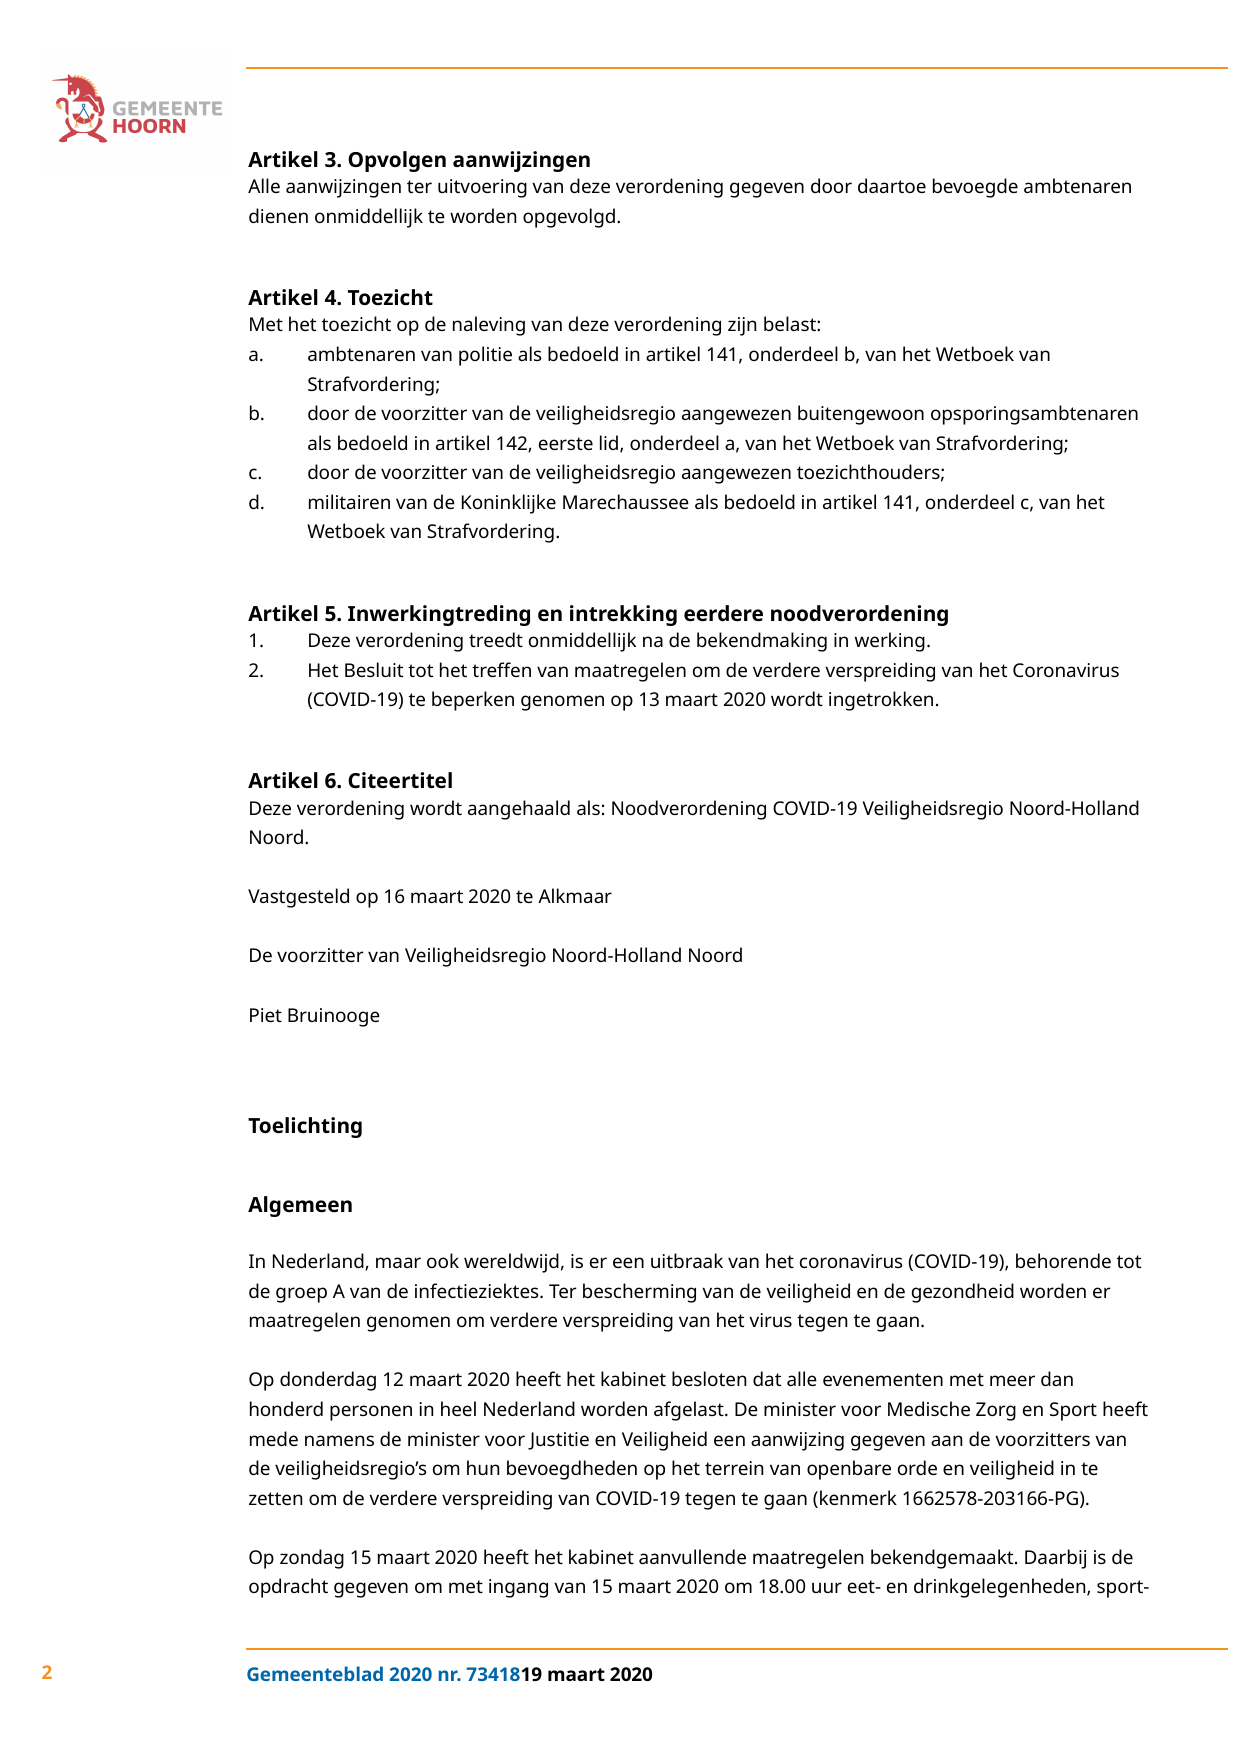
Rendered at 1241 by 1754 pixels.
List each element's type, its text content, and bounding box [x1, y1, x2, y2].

text Artikel 5. Inwerkingtreding en intrekking eerdere noodverordening [248, 599, 1152, 627]
text Toelichting [248, 1111, 1152, 1140]
list Het Besluit tot het treffen van maatregelen om de verdere verspreiding van het Coronavirus (COVID-19) te beperken genomen op 13 maart 2020 wordt ingetrokken. [248, 657, 1152, 712]
text Artikel 3. Opvolgen aanwijzingen [248, 145, 1152, 174]
picture [41, 47, 231, 172]
text Algemeen [248, 1190, 1152, 1219]
text Met het toezicht op de naleving van deze verordening zijn belast: [248, 312, 1152, 337]
text Op zondag 15 maart 2020 heeft het kabinet aanvullende maatregelen bekendgemaakt. Daarbij is de opdracht gegeven om met ingang van 15 maart 2020 om 18.00 uur eet- en drinkgelegenheden, sport- [248, 1544, 1152, 1599]
list door de voorzitter van de veiligheidsregio aangewezen buitengewoon opsporingsambtenaren als bedoeld in artikel 142, eerste lid, onderdeel a, van het Wetboek van Strafvordering; [248, 400, 1152, 456]
list militairen van de Koninklijke Marechaussee als bedoeld in artikel 141, onderdeel c, van het Wetboek van Strafvordering. [248, 489, 1152, 544]
text De voorzitter van Veiligheidsregio Noord-Holland Noord [248, 943, 1152, 968]
list Deze verordening treedt onmiddellijk na de bekendmaking in werking. [248, 627, 1152, 653]
list door de voorzitter van de veiligheidsregio aangewezen toezichthouders; [248, 459, 1152, 485]
text In Nederland, maar ook wereldwijd, is er een uitbraak van het coronavirus (COVID-19), behorende tot de groep A van de infectieziektes. Ter bescherming van de veiligheid en de gezondheid worden er maatregelen genomen om verdere verspreiding van het virus tegen te gaan. [248, 1248, 1152, 1333]
text Artikel 4. Toezicht [248, 283, 1152, 312]
text Artikel 6. Citeertitel [248, 766, 1152, 795]
text Op donderdag 12 maart 2020 heeft het kabinet besloten dat alle evenementen met meer dan honderd personen in heel Nederland worden afgelast. De minister voor Medische Zorg en Sport heeft mede namens de minister voor Justitie en Veiligheid een aanwijzing gegeven aan de voorzitters van de veiligheidsregio’s om hun bevoegdheden op het terrein van openbare orde en veiligheid in te zetten om de verdere verspreiding van COVID-19 tegen te gaan (kenmerk 1662578-203166-PG). [248, 1367, 1152, 1511]
text Vastgesteld op 16 maart 2020 te Alkmaar [248, 883, 1152, 909]
text Piet Bruinooge [248, 1002, 1152, 1028]
list ambtenaren van politie als bedoeld in artikel 141, onderdeel b, van het Wetboek van Strafvordering; [248, 341, 1152, 397]
text Deze verordening wordt aangehaald als: Noodverordening COVID-19 Veiligheidsregio Noord-Holland Noord. [248, 795, 1152, 850]
text Alle aanwijzingen ter uitvoering van deze verordening gegeven door daartoe bevoegde ambtenaren dienen onmiddellijk te worden opgevolgd. [248, 174, 1152, 229]
